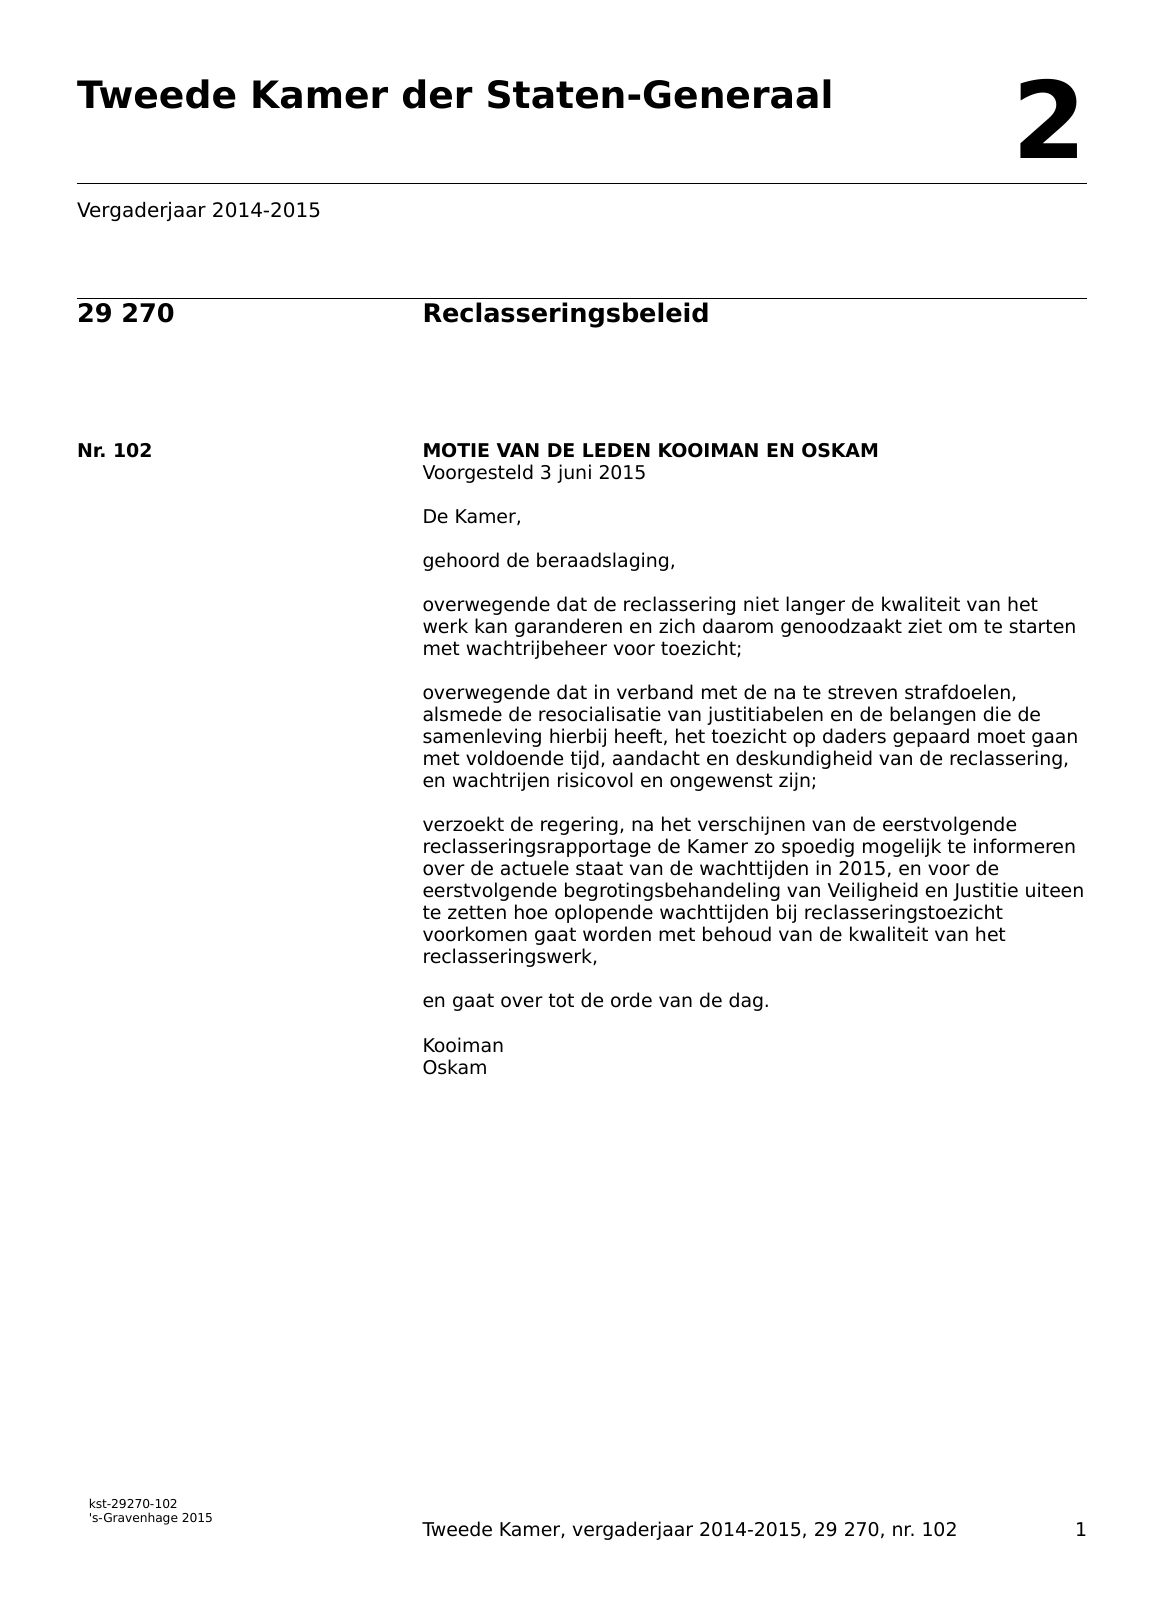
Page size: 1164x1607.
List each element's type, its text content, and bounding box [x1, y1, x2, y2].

text De Kamer, [422, 506, 1087, 528]
text 's-Gravenhage 2015 [88, 1511, 323, 1525]
text Oskam [422, 1057, 1087, 1078]
text overwegende dat in verband met de na te streven strafdoelen, alsmede de resocialisatie van justitiabelen en de belangen die de samenleving hierbij heeft, het toezicht op daders gepaard moet gaan met voldoende tijd, aandacht en deskundigheid van de reclassering, en wachtrijen risicovol en ongewenst zijn; [422, 682, 1087, 792]
subtitle Nr. 102 MOTIE VAN DE LEDEN KOOIMAN EN OSKAM [77, 440, 1087, 462]
text verzoekt de regering, na het verschijnen van de eerstvolgende reclasseringsrapportage de Kamer zo spoedig mogelijk te informeren over de actuele staat van de wachttijden in 2015, en voor de eerstvolgende begrotingsbehandeling van Veiligheid en Justitie uiteen te zetten hoe oplopende wachttijden bij reclasseringstoezicht voorkomen gaat worden met behoud van de kwaliteit van het reclasseringswerk, [422, 814, 1087, 968]
text Voorgesteld 3 juni 2015 [422, 462, 1087, 484]
text Kooiman [422, 1034, 1087, 1057]
subtitle 29 270 Reclasseringsbeleid [77, 299, 1087, 329]
table_header Tweede Kamer der Staten-Generaal [77, 59, 886, 183]
text gehoord de beraadslaging, [422, 550, 1087, 572]
table_cell Vergaderjaar 2014-2015 [77, 184, 1087, 298]
table_header 2 [886, 59, 1087, 183]
text kst-29270-102 [88, 1497, 323, 1511]
text en gaat over tot de orde van de dag. [422, 990, 1087, 1012]
text overwegende dat de reclassering niet langer de kwaliteit van het werk kan garanderen en zich daarom genoodzaakt ziet om te starten met wachtrijbeheer voor toezicht; [422, 594, 1087, 660]
